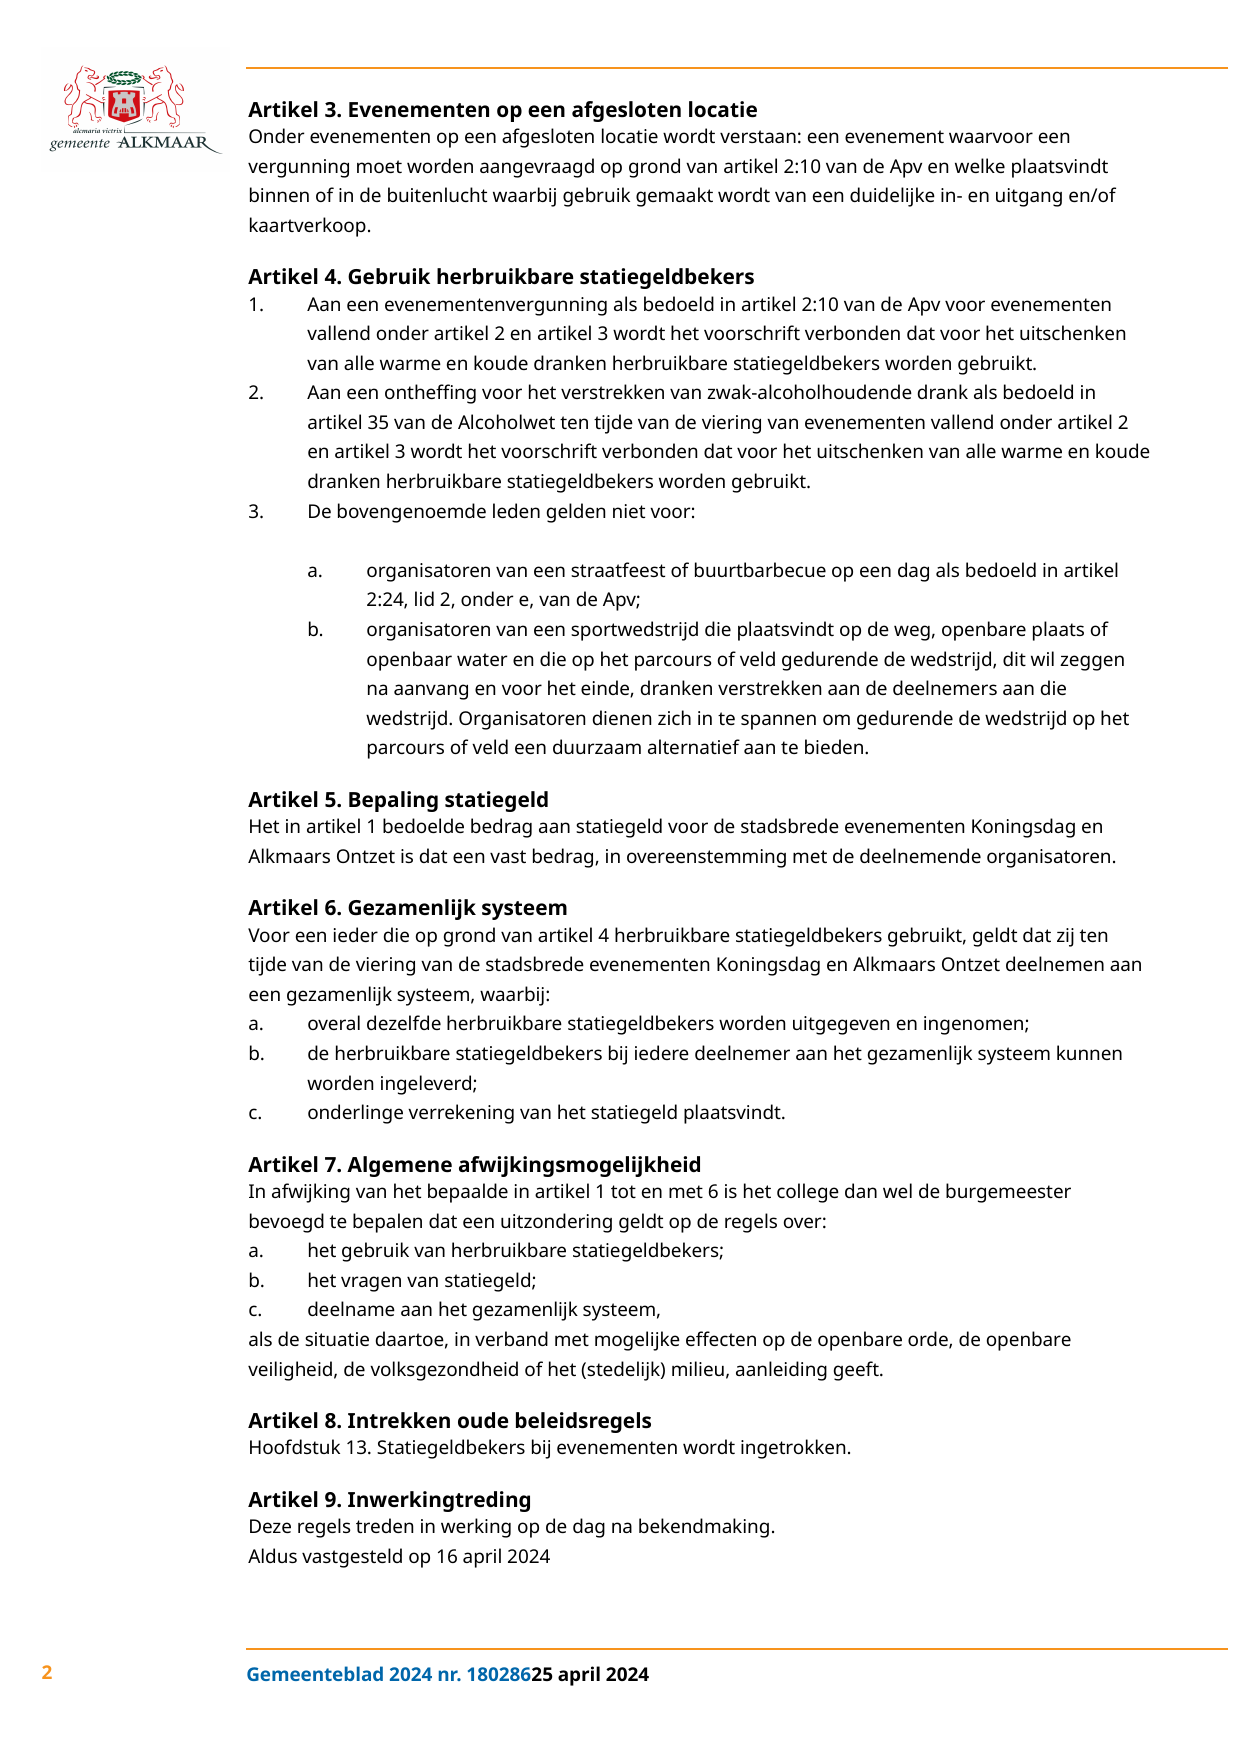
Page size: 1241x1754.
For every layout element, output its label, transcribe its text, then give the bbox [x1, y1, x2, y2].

text Deze regels treden in werking op de dag na bekendmaking. [248, 1513, 1152, 1539]
list overal dezelfde herbruikbare statiegeldbekers worden uitgegeven en ingenomen; [248, 1011, 1152, 1036]
text Artikel 5. Bepaling statiegeld [248, 785, 1152, 813]
list Aan een ontheffing voor het verstrekken van zwak-alcoholhoudende drank als bedoeld in artikel 35 van de Alcoholwet ten tijde van de viering van evenementen vallend onder artikel 2 en artikel 3 wordt het voorschrift verbonden dat voor het uitschenken van alle warme en koude dranken herbruikbare statiegeldbekers worden gebruikt. [248, 379, 1152, 494]
list De bovengenoemde leden gelden niet voor: [248, 498, 1152, 524]
text Artikel 3. Evenementen op een afgesloten locatie [248, 95, 1152, 123]
list de herbruikbare statiegeldbekers bij iedere deelnemer aan het gezamenlijk systeem kunnen worden ingeleverd; [248, 1040, 1152, 1096]
list onderlinge verrekening van het statiegeld plaatsvindt. [248, 1099, 1152, 1125]
list het gebruik van herbruikbare statiegeldbekers; [248, 1237, 1152, 1263]
text Artikel 6. Gezamenlijk systeem [248, 893, 1152, 922]
text Artikel 7. Algemene afwijkingsmogelijkheid [248, 1150, 1152, 1178]
text Artikel 4. Gebruik herbruikbare statiegeldbekers [248, 262, 1152, 291]
list organisatoren van een straatfeest of buurtbarbecue op een dag als bedoeld in artikel 2:24, lid 2, onder e, van de Apv; [307, 557, 1152, 612]
text Aldus vastgesteld op 16 april 2024 [248, 1543, 1152, 1569]
text In afwijking van het bepaalde in artikel 1 tot en met 6 is het college dan wel de burgemeester bevoegd te bepalen dat een uitzondering geldt op de regels over: [248, 1178, 1152, 1233]
list Aan een evenementenvergunning als bedoeld in artikel 2:10 van de Apv voor evenementen vallend onder artikel 2 en artikel 3 wordt het voorschrift verbonden dat voor het uitschenken van alle warme en koude dranken herbruikbare statiegeldbekers worden gebruikt. [248, 291, 1152, 376]
list organisatoren van een sportwedstrijd die plaatsvindt op de weg, openbare plaats of openbaar water en die op het parcours of veld gedurende de wedstrijd, dit wil zeggen na aanvang en voor het einde, dranken verstrekken aan de deelnemers aan die wedstrijd. Organisatoren dienen zich in te spannen om gedurende de wedstrijd op het parcours of veld een duurzaam alternatief aan te bieden. [307, 616, 1152, 760]
text Artikel 9. Inwerkingtreding [248, 1485, 1152, 1513]
list deelname aan het gezamenlijk systeem, [248, 1297, 1152, 1322]
text als de situatie daartoe, in verband met mogelijke effecten op de openbare orde, de openbare veiligheid, de volksgezondheid of het (stedelijk) milieu, aanleiding geeft. [248, 1326, 1152, 1381]
list het vragen van statiegeld; [248, 1267, 1152, 1293]
text Het in artikel 1 bedoelde bedrag aan statiegeld voor de stadsbrede evenementen Koningsdag en Alkmaars Ontzet is dat een vast bedrag, in overeenstemming met de deelnemende organisatoren. [248, 813, 1152, 869]
text Hoofdstuk 13. Statiegeldbekers bij evenementen wordt ingetrokken. [248, 1434, 1152, 1460]
text Onder evenementen op een afgesloten locatie wordt verstaan: een evenement waarvoor een vergunning moet worden aangevraagd op grond van artikel 2:10 van de Apv en welke plaatsvindt binnen of in de buitenlucht waarbij gebruik gemaakt wordt van een duidelijke in- en uitgang en/of kaartverkoop. [248, 123, 1152, 238]
text Voor een ieder die op grond van artikel 4 herbruikbare statiegeldbekers gebruikt, geldt dat zij ten tijde van de viering van de stadsbrede evenementen Koningsdag en Alkmaars Ontzet deelnemen aan een gezamenlijk systeem, waarbij: [248, 922, 1152, 1007]
text Artikel 8. Intrekken oude beleidsregels [248, 1406, 1152, 1434]
picture [41, 47, 231, 172]
